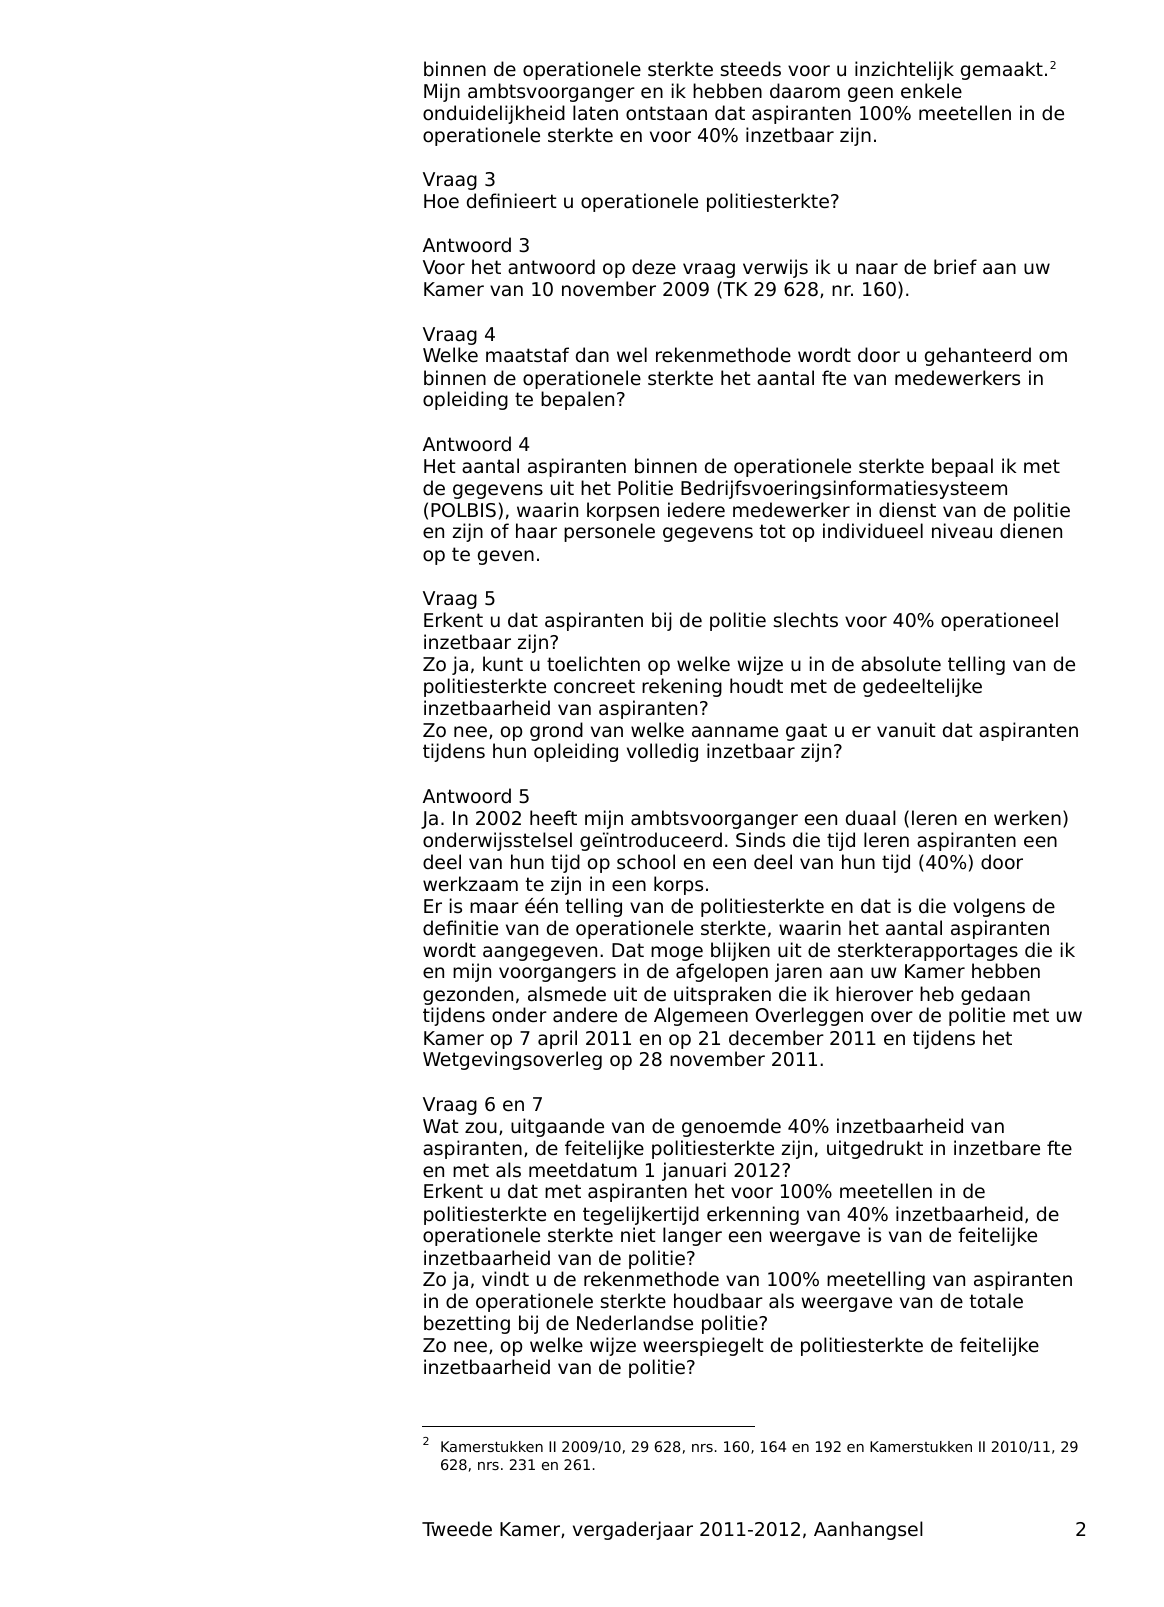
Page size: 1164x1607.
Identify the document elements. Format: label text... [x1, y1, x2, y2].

text Wat zou, uitgaande van de genoemde 40% inzetbaarheid van aspiranten, de feitelijke politiesterkte zijn, uitgedrukt in inzetbare fte en met als meetdatum 1 januari 2012? [422, 1116, 1087, 1181]
text Vraag 5 [422, 588, 1087, 609]
text Zo ja, vindt u de rekenmethode van 100% meetelling van aspiranten in de operationele sterkte houdbaar als weergave van de totale bezetting bij de Nederlandse politie? [422, 1269, 1087, 1335]
text Antwoord 5 [422, 786, 1087, 808]
text Antwoord 4 [422, 433, 1087, 456]
text Voor het antwoord op deze vraag verwijs ik u naar de brief aan uw Kamer van 10 november 2009 (TK 29 628, nr. 160). [422, 257, 1087, 301]
text Erkent u dat met aspiranten het voor 100% meetellen in de politiesterkte en tegelijkertijd erkenning van 40% inzetbaarheid, de operationele sterkte niet langer een weergave is van de feitelijke inzetbaarheid van de politie? [422, 1181, 1087, 1269]
text Er is maar één telling van de politiesterkte en dat is die volgens de definitie van de operationele sterkte, waarin het aantal aspiranten wordt aangegeven. Dat moge blijken uit de sterkterapportages die ik en mijn voorgangers in de afgelopen jaren aan uw Kamer hebben gezonden, alsmede uit de uitspraken die ik hierover heb gedaan tijdens onder andere de Algemeen Overleggen over de politie met uw Kamer op 7 april 2011 en op 21 december 2011 en tijdens het Wetgevingsoverleg op 28 november 2011. [422, 896, 1087, 1071]
text Zo nee, op grond van welke aanname gaat u er vanuit dat aspiranten tijdens hun opleiding volledig inzetbaar zijn? [422, 719, 1087, 763]
text Vraag 6 en 7 [422, 1093, 1087, 1116]
text binnen de operationele sterkte steeds voor u inzichtelijk gemaakt. Mijn ambtsvoorganger en ik hebben daarom geen enkele onduidelijkheid laten ontstaan dat aspiranten 100% meetellen in de operationele sterkte en voor 40% inzetbaar zijn. [422, 59, 1087, 147]
text Welke maatstaf dan wel rekenmethode wordt door u gehanteerd om binnen de operationele sterkte het aantal fte van medewerkers in opleiding te bepalen? [422, 345, 1087, 411]
text Erkent u dat aspiranten bij de politie slechts voor 40% operationeel inzetbaar zijn? [422, 609, 1087, 653]
text Zo ja, kunt u toelichten op welke wijze u in de absolute telling van de politiesterkte concreet rekening houdt met de gedeeltelijke inzetbaarheid van aspiranten? [422, 653, 1087, 719]
text Antwoord 3 [422, 235, 1087, 257]
text Kamerstukken II 2009/10, 29 628, nrs. 160, 164 en 192 en Kamerstukken II 2010/11, 29 628, nrs. 231 en 261. [422, 1435, 1087, 1474]
text Vraag 3 [422, 169, 1087, 191]
text Vraag 4 [422, 323, 1087, 345]
text Ja. In 2002 heeft mijn ambtsvoorganger een duaal (leren en werken) onderwijsstelsel geïntroduceerd. Sinds die tijd leren aspiranten een deel van hun tijd op school en een deel van hun tijd (40%) door werkzaam te zijn in een korps. [422, 808, 1087, 896]
text Zo nee, op welke wijze weerspiegelt de politiesterkte de feitelijke inzetbaarheid van de politie? [422, 1335, 1087, 1379]
text Het aantal aspiranten binnen de operationele sterkte bepaal ik met de gegevens uit het Politie Bedrijfsvoeringsinformatiesysteem (POLBIS), waarin korpsen iedere medewerker in dienst van de politie en zijn of haar personele gegevens tot op individueel niveau dienen op te geven. [422, 456, 1087, 565]
text Hoe definieert u operationele politiesterkte? [422, 191, 1087, 213]
